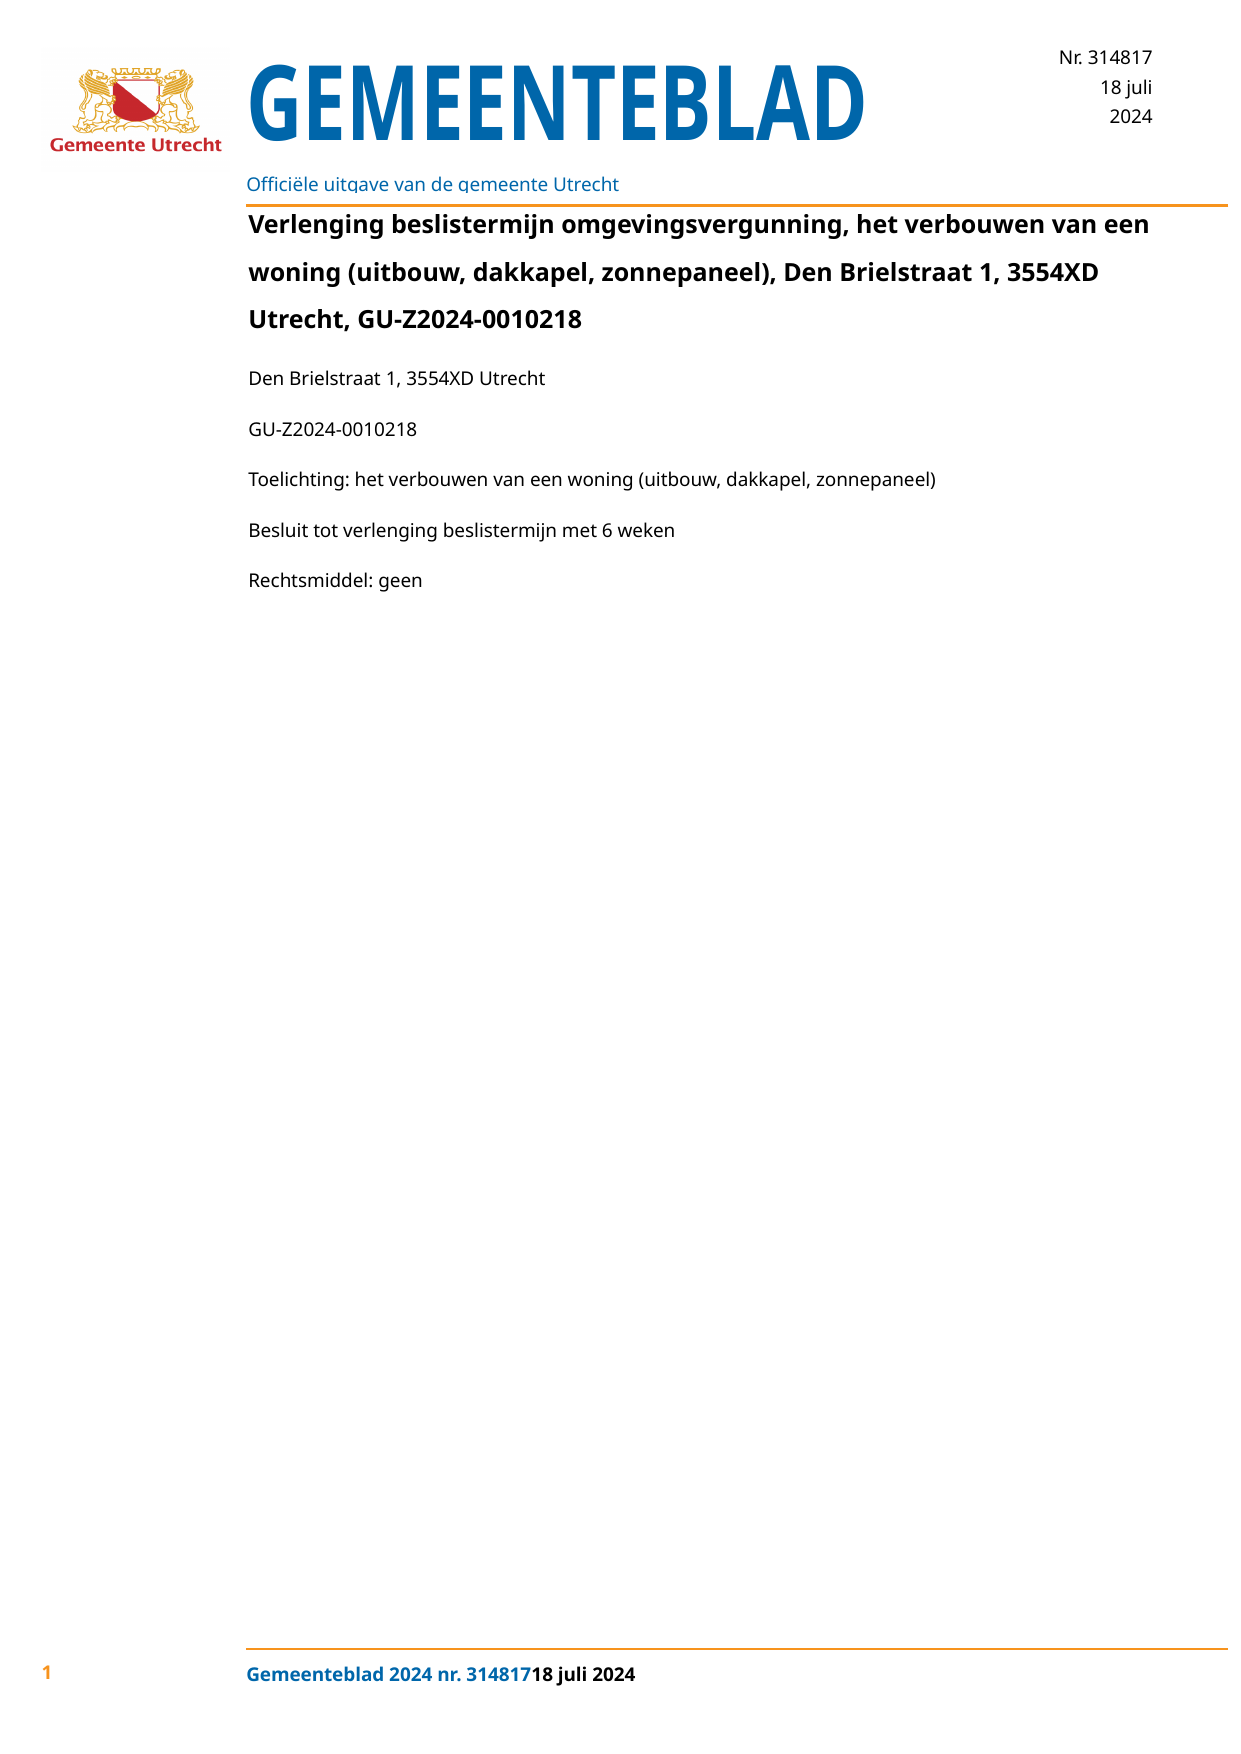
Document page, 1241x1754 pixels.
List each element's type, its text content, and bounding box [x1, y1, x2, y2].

text Besluit tot verlenging beslistermijn met 6 weken [248, 517, 1152, 542]
picture [41, 47, 231, 172]
text Verlenging beslistermijn omgevingsvergunning, het verbouwen van een woning (uitbouw, dakkapel, zonnepaneel), Den Brielstraat 1, 3554XD Utrecht, GU-Z2024-0010218 [248, 207, 1152, 336]
text Toelichting: het verbouwen van een woning (uitbouw, dakkapel, zonnepaneel) [248, 466, 1152, 492]
text Rechtsmiddel: geen [248, 567, 1152, 593]
text GU-Z2024-0010218 [248, 416, 1152, 442]
text Den Brielstraat 1, 3554XD Utrecht [248, 366, 1152, 391]
